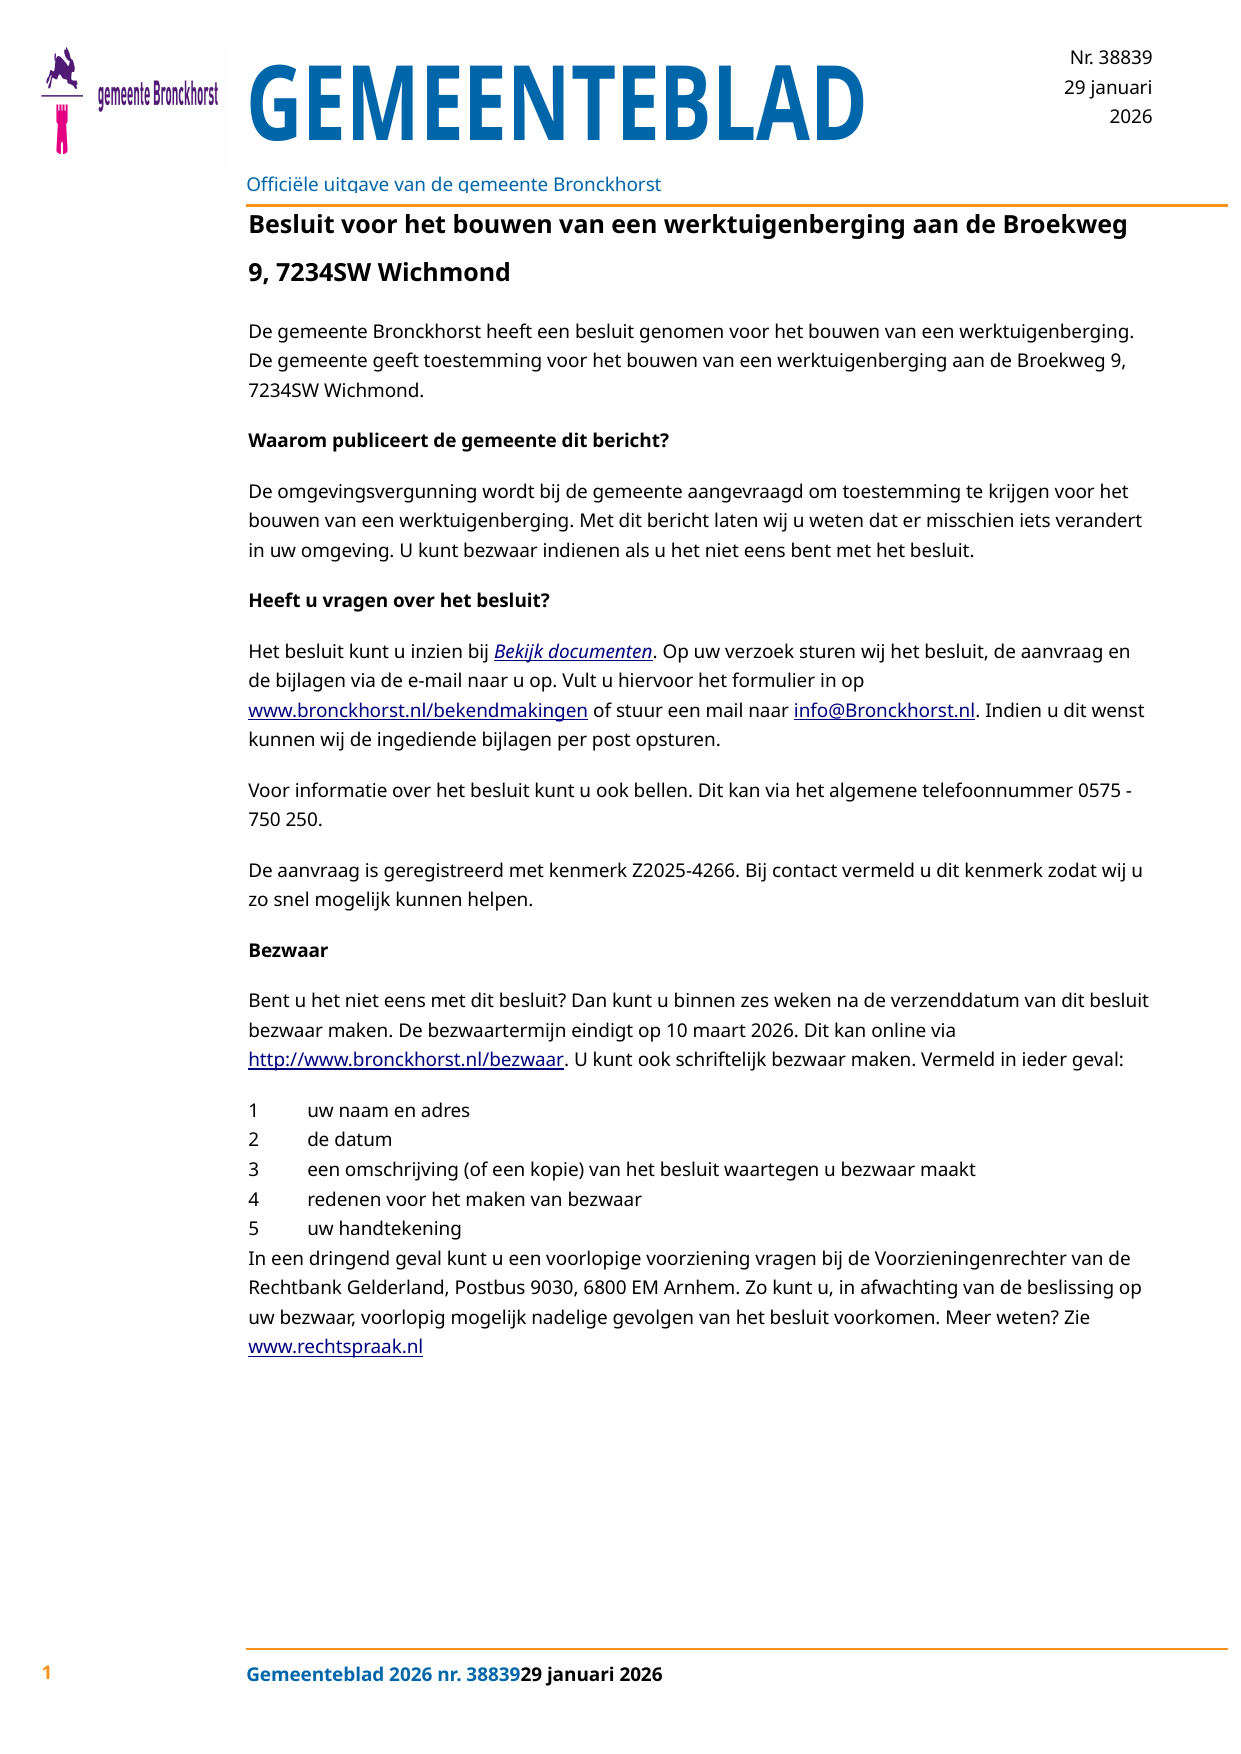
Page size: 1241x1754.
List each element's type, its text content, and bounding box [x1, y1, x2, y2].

text Bezwaar [248, 937, 1152, 963]
text Het besluit kunt u inzien bij Bekijk documenten. Op uw verzoek sturen wij het besluit, de aanvraag en de bijlagen via de e-mail naar u op. Vult u hiervoor het formulier in op www.bronckhorst.nl/bekendmakingen of stuur een mail naar info@Bronckhorst.nl. Indien u dit wenst kunnen wij de ingediende bijlagen per post opsturen. [248, 638, 1152, 752]
text In een dringend geval kunt u een voorlopige voorziening vragen bij de Voorzieningenrechter van de Rechtbank Gelderland, Postbus 9030, 6800 EM Arnhem. Zo kunt u, in afwachting van de beslissing op uw bezwaar, voorlopig mogelijk nadelige gevolgen van het besluit voorkomen. Meer weten? Zie www.rechtspraak.nl [248, 1245, 1152, 1359]
text De gemeente Bronckhorst heeft een besluit genomen voor het bouwen van een werktuigenberging. De gemeente geeft toestemming voor het bouwen van een werktuigenberging aan de Broekweg 9, 7234SW Wichmond. [248, 318, 1152, 403]
list een omschrijving (of een kopie) van het besluit waartegen u bezwaar maakt [248, 1156, 1152, 1182]
list uw handtekening [248, 1215, 1152, 1241]
text Voor informatie over het besluit kunt u ook bellen. Dit kan via het algemene telefoonnummer 0575 - 750 250. [248, 777, 1152, 832]
text Waarom publiceert de gemeente dit bericht? [248, 427, 1152, 453]
text Heeft u vragen over het besluit? [248, 587, 1152, 613]
list de datum [248, 1127, 1152, 1152]
text Bent u het niet eens met dit besluit? Dan kunt u binnen zes weken na de verzenddatum van dit besluit bezwaar maken. De bezwaartermijn eindigt op 10 maart 2026. Dit kan online via http://www.bronckhorst.nl/bezwaar. U kunt ook schriftelijk bezwaar maken. Vermeld in ieder geval: [248, 987, 1152, 1072]
text Besluit voor het bouwen van een werktuigenberging aan de Broekweg 9, 7234SW Wichmond [248, 207, 1152, 288]
list redenen voor het maken van bezwaar [248, 1186, 1152, 1212]
picture [41, 47, 231, 172]
list uw naam en adres [248, 1097, 1152, 1123]
text De aanvraag is geregistreerd met kenmerk Z2025-4266. Bij contact vermeld u dit kenmerk zodat wij u zo snel mogelijk kunnen helpen. [248, 857, 1152, 912]
text De omgevingsvergunning wordt bij de gemeente aangevraagd om toestemming te krijgen voor het bouwen van een werktuigenberging. Met dit bericht laten wij u weten dat er misschien iets verandert in uw omgeving. U kunt bezwaar indienen als u het niet eens bent met het besluit. [248, 478, 1152, 563]
